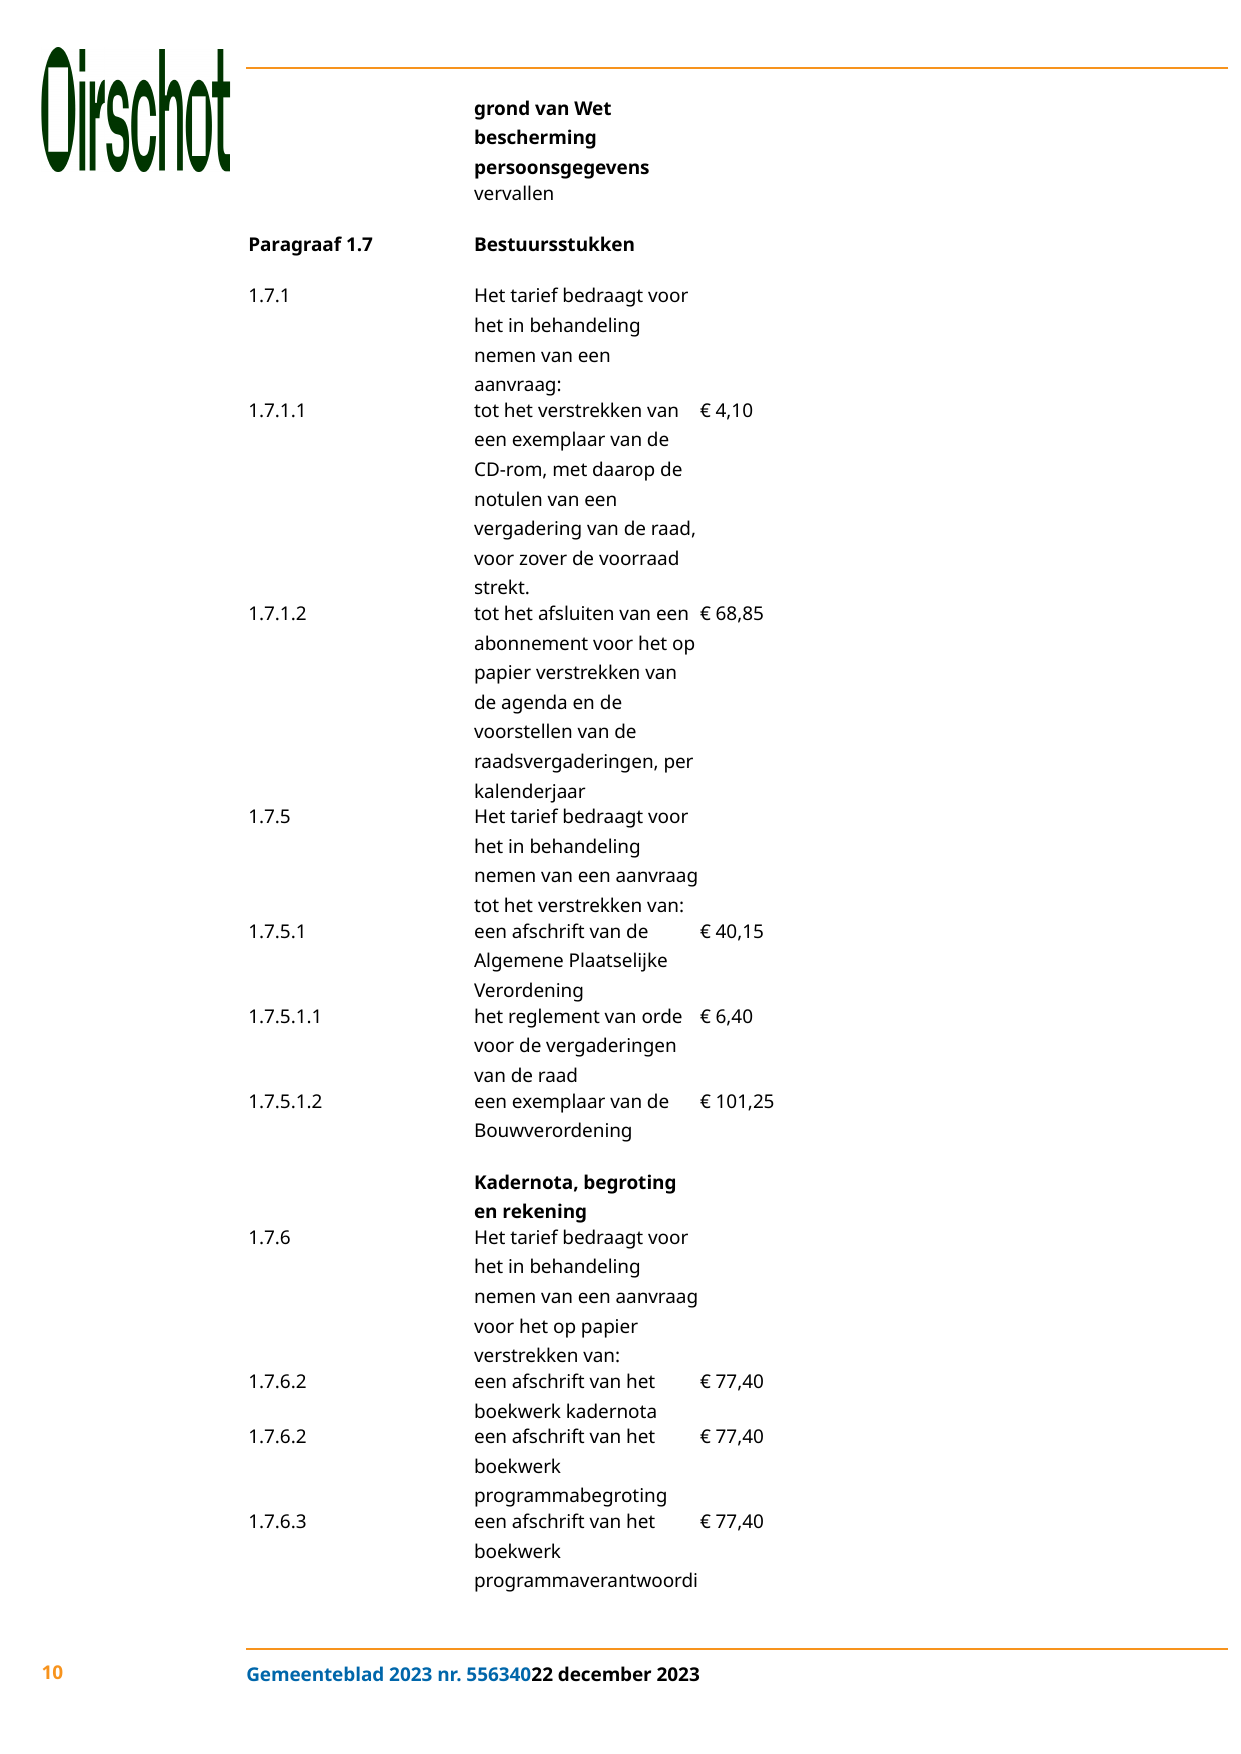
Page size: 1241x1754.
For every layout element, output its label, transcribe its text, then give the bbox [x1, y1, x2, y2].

table_cell [926, 180, 1152, 205]
table_cell 1.7.6.2 [248, 1424, 474, 1508]
table_cell € 77,40 [700, 1424, 926, 1508]
table_cell 1.7.1.1 [248, 397, 474, 600]
table_cell [926, 397, 1152, 600]
table_cell het reglement van orde voor de vergaderingen van de raad [474, 1003, 700, 1088]
table_cell [926, 1368, 1152, 1423]
table_cell Het tarief bedraagt voor het in behandeling nemen van een aanvraag voor het op papier verstrekken van: [474, 1224, 700, 1368]
table_cell [926, 231, 1152, 257]
table_cell [700, 1143, 926, 1169]
table_cell een exemplaar van de Bouwverordening [474, 1088, 700, 1143]
table_cell Het tarief bedraagt voor het in behandeling nemen van een aanvraag: [474, 283, 700, 397]
table_cell 1.7.5.1.1 [248, 1003, 474, 1088]
table_cell Bestuursstukken [474, 231, 700, 257]
table_cell [926, 1169, 1152, 1224]
table_cell [248, 1169, 474, 1224]
table_cell 1.7.1 [248, 283, 474, 397]
table_cell [926, 600, 1152, 803]
table_cell [700, 231, 926, 257]
table_cell [700, 1224, 926, 1368]
table_cell [926, 804, 1152, 918]
table_cell [700, 205, 926, 231]
table_cell [248, 1143, 474, 1169]
table_cell [474, 1143, 700, 1169]
table_cell [926, 918, 1152, 1003]
table_cell € 77,40 [700, 1368, 926, 1423]
table_cell € 77,40 [700, 1509, 926, 1593]
table_cell € 4,10 [700, 397, 926, 600]
table_cell een afschrift van het boekwerk kadernota [474, 1368, 700, 1423]
table_cell [474, 257, 700, 283]
table_cell Paragraaf 1.7 [248, 231, 474, 257]
table_cell [926, 257, 1152, 283]
table_cell een afschrift van de Algemene Plaatselijke Verordening [474, 918, 700, 1003]
table_cell [474, 205, 700, 231]
table_cell [926, 1088, 1152, 1143]
table_cell [926, 1509, 1152, 1593]
table_cell € 6,40 [700, 1003, 926, 1088]
table_cell [926, 283, 1152, 397]
table_cell [700, 95, 926, 180]
table_cell Kadernota, begroting en rekening [474, 1169, 700, 1224]
table_cell € 68,85 [700, 600, 926, 803]
table_cell 1.7.5 [248, 804, 474, 918]
table_cell € 101,25 [700, 1088, 926, 1143]
table_cell [700, 1169, 926, 1224]
table_cell [248, 95, 474, 180]
table_cell [926, 205, 1152, 231]
table_cell [248, 205, 474, 231]
table_cell tot het verstrekken van een exemplaar van de CD-rom, met daarop de notulen van een vergadering van de raad, voor zover de voorraad strekt. [474, 397, 700, 600]
table_cell tot het afsluiten van een abonnement voor het op papier verstrekken van de agenda en de voorstellen van de raadsvergaderingen, per kalenderjaar [474, 600, 700, 803]
table_cell [248, 257, 474, 283]
table_cell [700, 180, 926, 205]
table_cell een afschrift van het boekwerk programmabegroting [474, 1424, 700, 1508]
table_cell [926, 95, 1152, 180]
table_cell Het tarief bedraagt voor het in behandeling nemen van een aanvraag tot het verstrekken van: [474, 804, 700, 918]
table_cell [926, 1143, 1152, 1169]
table_cell [926, 1003, 1152, 1088]
table_cell een afschrift van het boekwerk programmaverantwoordi [474, 1509, 700, 1593]
table_cell 1.7.6.3 [248, 1509, 474, 1593]
table_cell 1.7.5.1 [248, 918, 474, 1003]
table_cell vervallen [474, 180, 700, 205]
table_cell [700, 257, 926, 283]
table_cell [926, 1224, 1152, 1368]
table_cell [926, 1424, 1152, 1508]
table_cell 1.7.6 [248, 1224, 474, 1368]
table_cell [700, 283, 926, 397]
picture [41, 47, 231, 172]
table_cell [700, 804, 926, 918]
table_cell € 40,15 [700, 918, 926, 1003]
table_cell [248, 180, 474, 205]
table_cell grond van Wet bescherming persoonsgegevens [474, 95, 700, 180]
table_cell 1.7.6.2 [248, 1368, 474, 1423]
table_cell 1.7.1.2 [248, 600, 474, 803]
table_cell 1.7.5.1.2 [248, 1088, 474, 1143]
